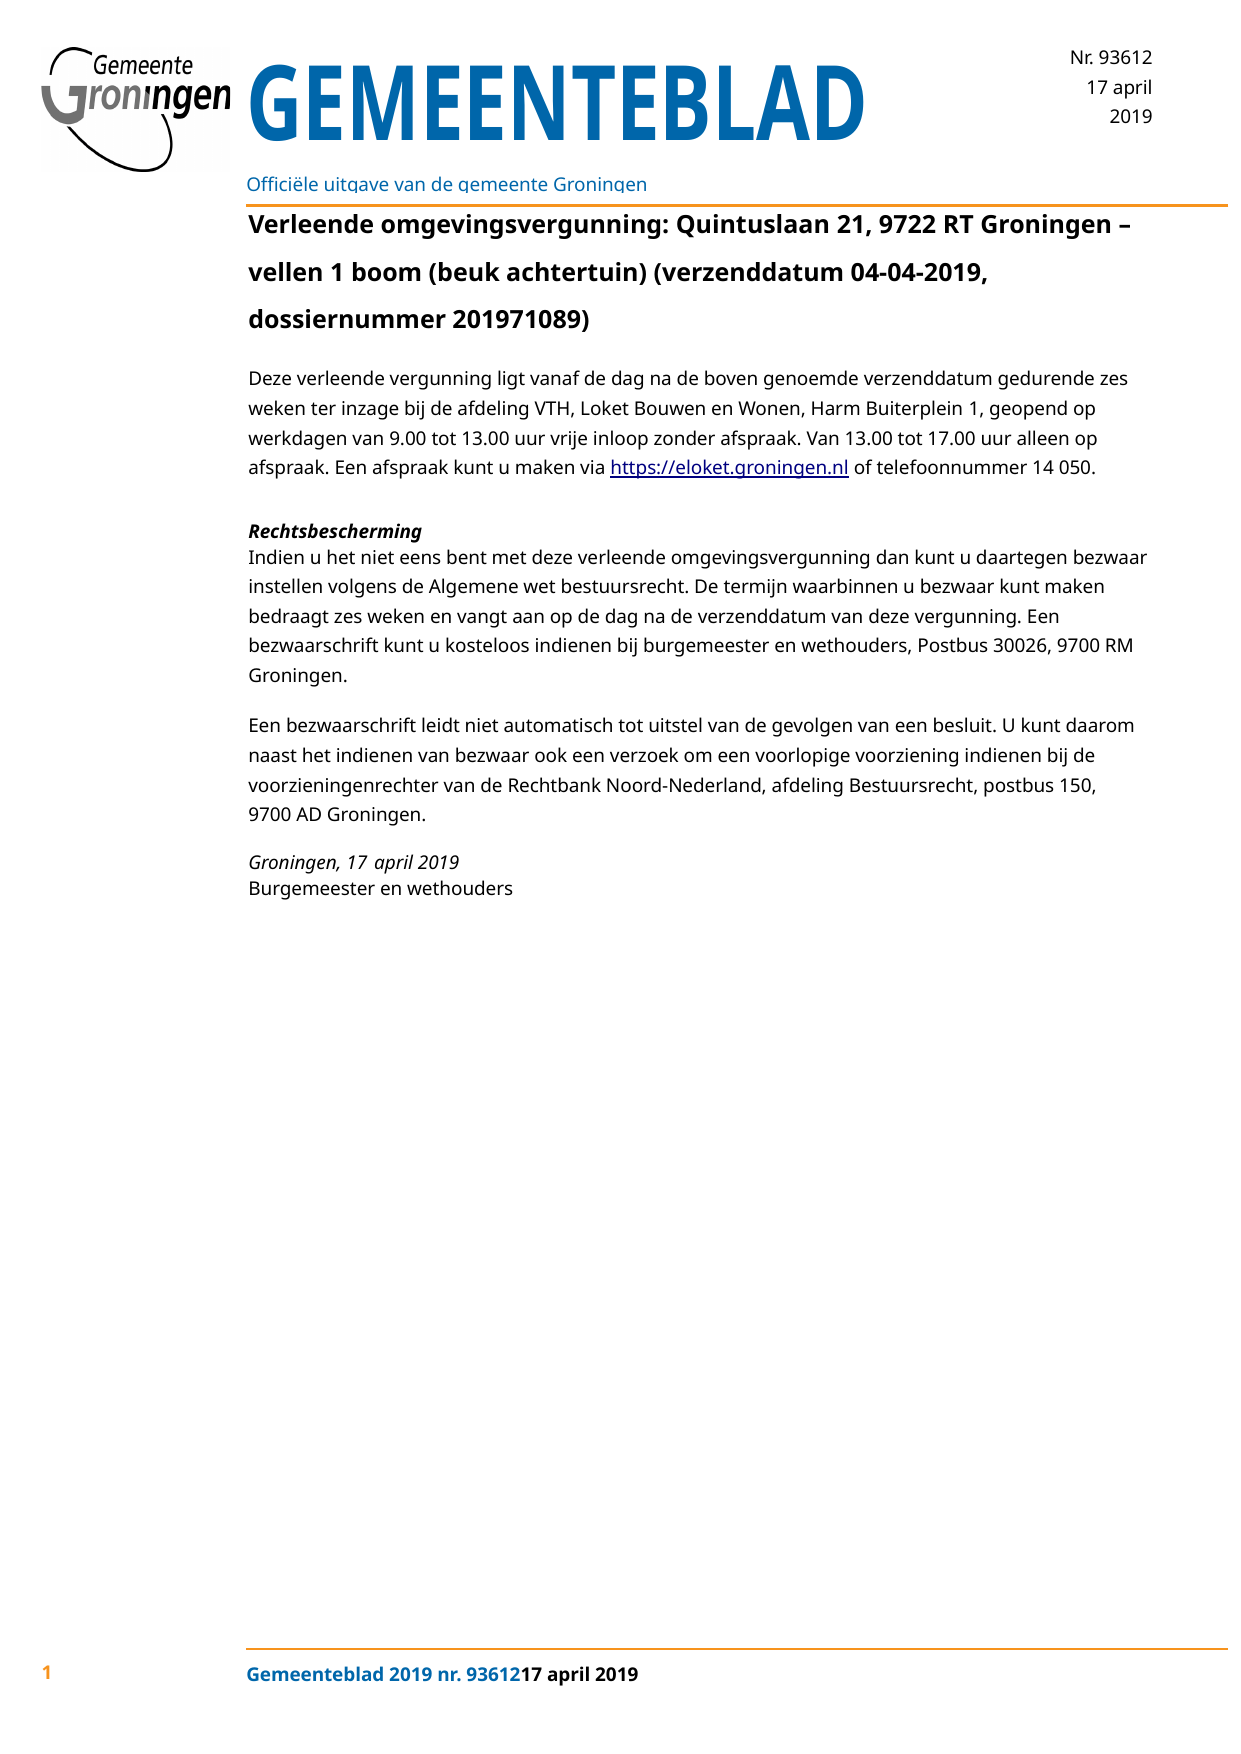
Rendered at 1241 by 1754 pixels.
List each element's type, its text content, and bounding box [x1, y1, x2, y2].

text Indien u het niet eens bent met deze verleende omgevingsvergunning dan kunt u daartegen bezwaar instellen volgens de Algemene wet bestuursrecht. De termijn waarbinnen u bezwaar kunt maken bedraagt zes weken en vangt aan op de dag na de verzenddatum van deze vergunning. Een bezwaarschrift kunt u kosteloos indienen bij burgemeester en wethouders, Postbus 30026, 9700 RM Groningen. [248, 544, 1152, 688]
text Een bezwaarschrift leidt niet automatisch tot uitstel van de gevolgen van een besluit. U kunt daarom naast het indienen van bezwaar ook een verzoek om een voorlopige voorziening indienen bij de voorzieningenrechter van de Rechtbank Noord-Nederland, afdeling Bestuursrecht, postbus 150, 9700 AD Groningen. [248, 713, 1152, 827]
text Deze verleende vergunning ligt vanaf de dag na de boven genoemde verzenddatum gedurende zes weken ter inzage bij de afdeling VTH, Loket Bouwen en Wonen, Harm Buiterplein 1, geopend op werkdagen van 9.00 tot 13.00 uur vrije inloop zonder afspraak. Van 13.00 tot 17.00 uur alleen op afspraak. Een afspraak kunt u maken via https://eloket.groningen.nl of telefoonnummer 14 050. [248, 366, 1152, 480]
picture [41, 47, 231, 172]
text Verleende omgevingsvergunning: Quintuslaan 21, 9722 RT Groningen – vellen 1 boom (beuk achtertuin) (verzenddatum 04-04-2019, dossiernummer 201971089) [248, 207, 1152, 336]
text Groningen, 17 april 2019 [248, 849, 1152, 875]
text Rechtsbescherming [248, 518, 1152, 544]
text Burgemeester en wethouders [248, 875, 1152, 901]
